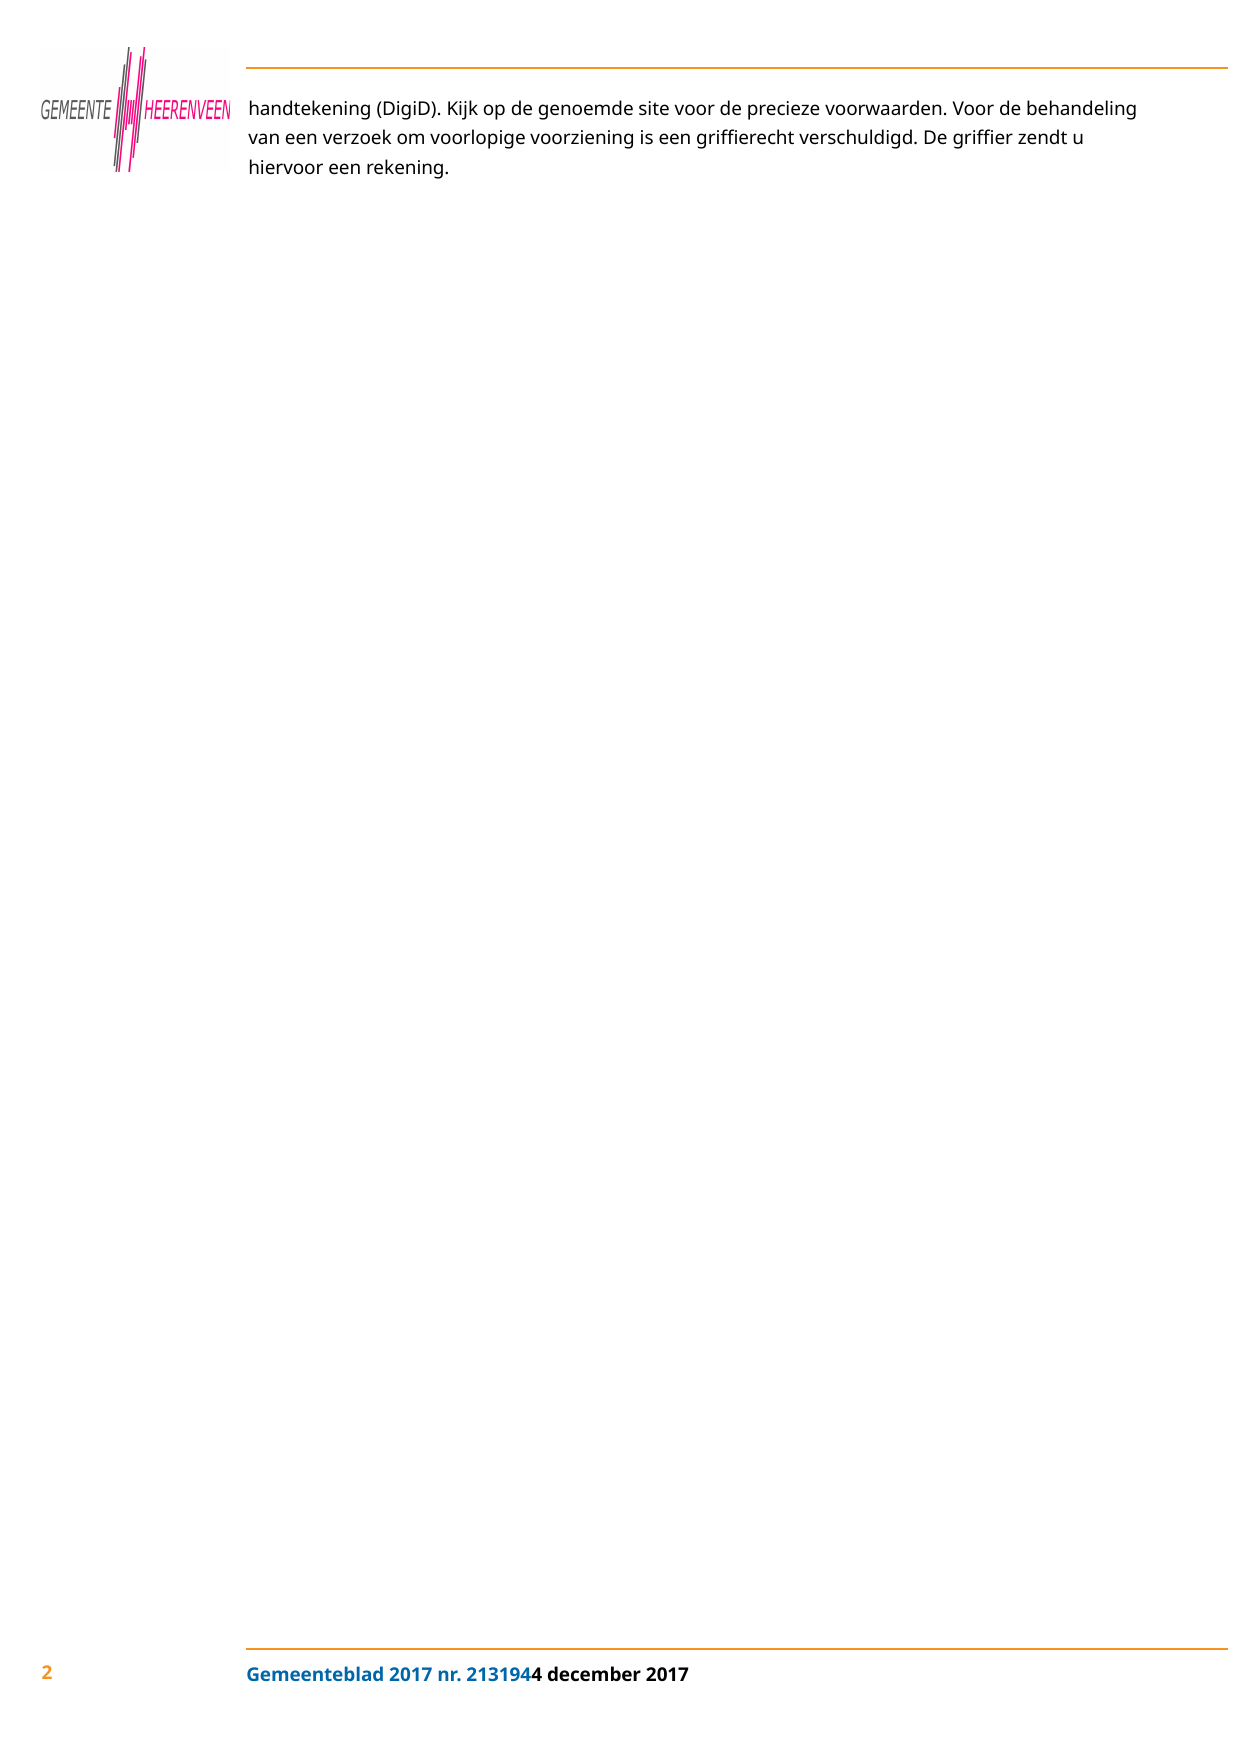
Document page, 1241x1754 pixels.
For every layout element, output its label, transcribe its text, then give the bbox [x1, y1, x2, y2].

text handtekening (DigiD). Kijk op de genoemde site voor de precieze voorwaarden. Voor de behandeling van een verzoek om voorlopige voorziening is een griffierecht verschuldigd. De griffier zendt u hiervoor een rekening. [248, 95, 1152, 180]
picture [41, 47, 231, 172]
